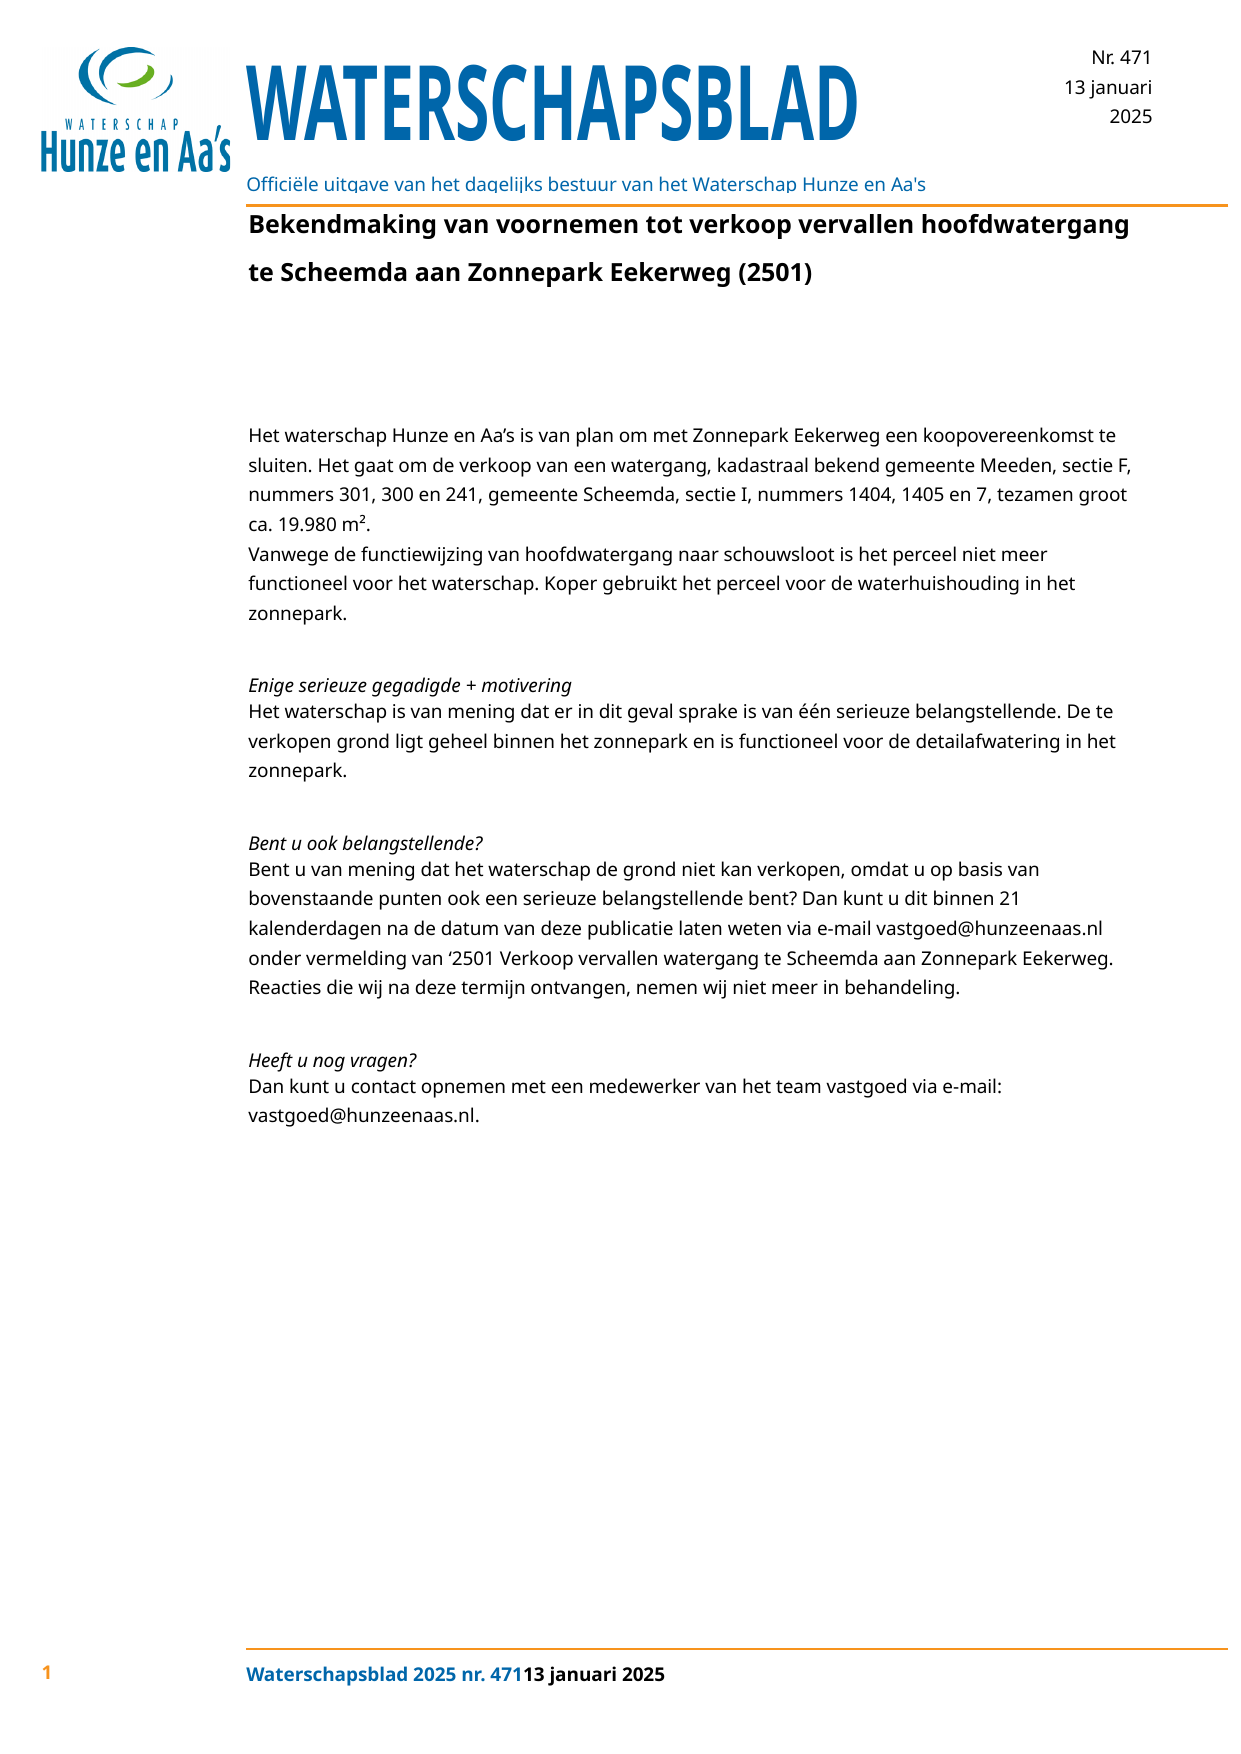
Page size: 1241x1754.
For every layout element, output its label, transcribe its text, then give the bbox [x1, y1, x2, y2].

text Bekendmaking van voornemen tot verkoop vervallen hoofdwatergang te Scheemda aan Zonnepark Eekerweg (2501) [248, 207, 1152, 288]
text Het waterschap Hunze en Aa’s is van plan om met Zonnepark Eekerweg een koopovereenkomst te sluiten. Het gaat om de verkoop van een watergang, kadastraal bekend gemeente Meeden, sectie F, nummers 301, 300 en 241, gemeente Scheemda, sectie I, nummers 1404, 1405 en 7, tezamen groot ca. 19.980 m². [248, 422, 1152, 537]
picture [41, 47, 231, 172]
text Vanwege de functiewijzing van hoofdwatergang naar schouwsloot is het perceel niet meer functioneel voor het waterschap. Koper gebruikt het perceel voor de waterhuishouding in het zonnepark. [248, 541, 1152, 626]
picture [183, 163, 191, 172]
picture [47, 154, 51, 172]
text Reacties die wij na deze termijn ontvangen, nemen wij niet meer in behandeling. [248, 974, 1152, 1000]
text Heeft u nog vragen? [248, 1047, 1152, 1073]
text Bent u ook belangstellende? [248, 830, 1152, 856]
picture [226, 145, 231, 156]
text Het waterschap is van mening dat er in dit geval sprake is van één serieuze belangstellende. De te verkopen grond ligt geheel binnen het zonnepark en is functioneel voor de detailafwatering in het zonnepark. [248, 698, 1152, 783]
text Dan kunt u contact opnemen met een medewerker van het team vastgoed via e-mail: vastgoed@hunzeenaas.nl. [248, 1073, 1152, 1128]
text Bent u van mening dat het waterschap de grond niet kan verkopen, omdat u op basis van bovenstaande punten ook een serieuze belangstellende bent? Dan kunt u dit binnen 21 kalenderdagen na de datum van deze publicatie laten weten via e-mail vastgoed@hunzeenaas.nl onder vermelding van ‘2501 Verkoop vervallen watergang te Scheemda aan Zonnepark Eekerweg. [248, 856, 1152, 971]
text Enige serieuze gegadigde + motivering [248, 673, 1152, 698]
